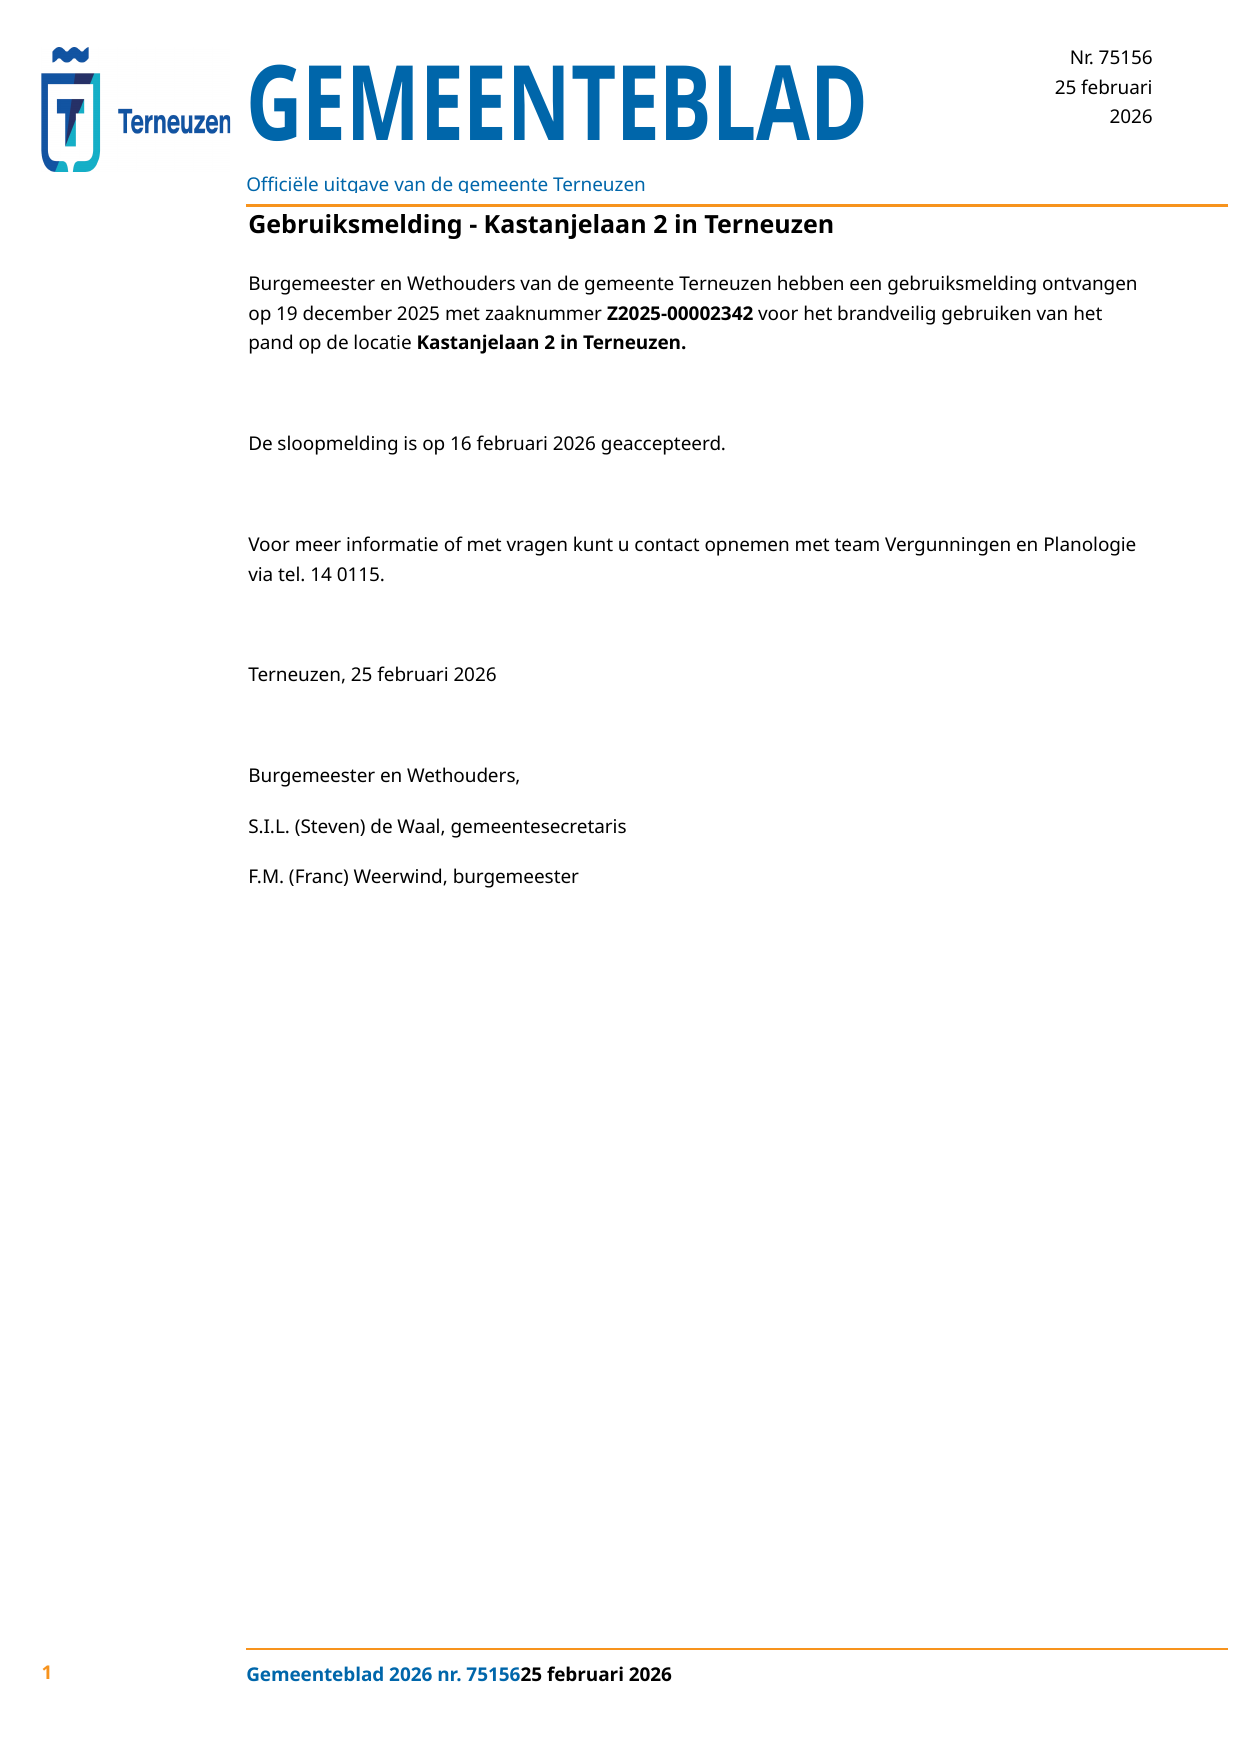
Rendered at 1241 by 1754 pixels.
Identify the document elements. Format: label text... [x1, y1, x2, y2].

text Burgemeester en Wethouders, [248, 762, 1152, 788]
text Terneuzen, 25 februari 2026 [248, 662, 1152, 687]
text S.I.L. (Steven) de Waal, gemeentesecretaris [248, 813, 1152, 838]
text Gebruiksmelding - Kastanjelaan 2 in Terneuzen [248, 207, 1152, 241]
picture [41, 47, 231, 172]
text Burgemeester en Wethouders van de gemeente Terneuzen hebben een gebruiksmelding ontvangen op 19 december 2025 met zaaknummer Z2025-00002342 voor het brandveilig gebruiken van het pand op de locatie Kastanjelaan 2 in Terneuzen. [248, 270, 1152, 355]
text Voor meer informatie of met vragen kunt u contact opnemen met team Vergunningen en Planologie via tel. 14 0115. [248, 531, 1152, 586]
text De sloopmelding is op 16 februari 2026 geaccepteerd. [248, 430, 1152, 456]
text F.M. (Franc) Weerwind, burgemeester [248, 863, 1152, 889]
